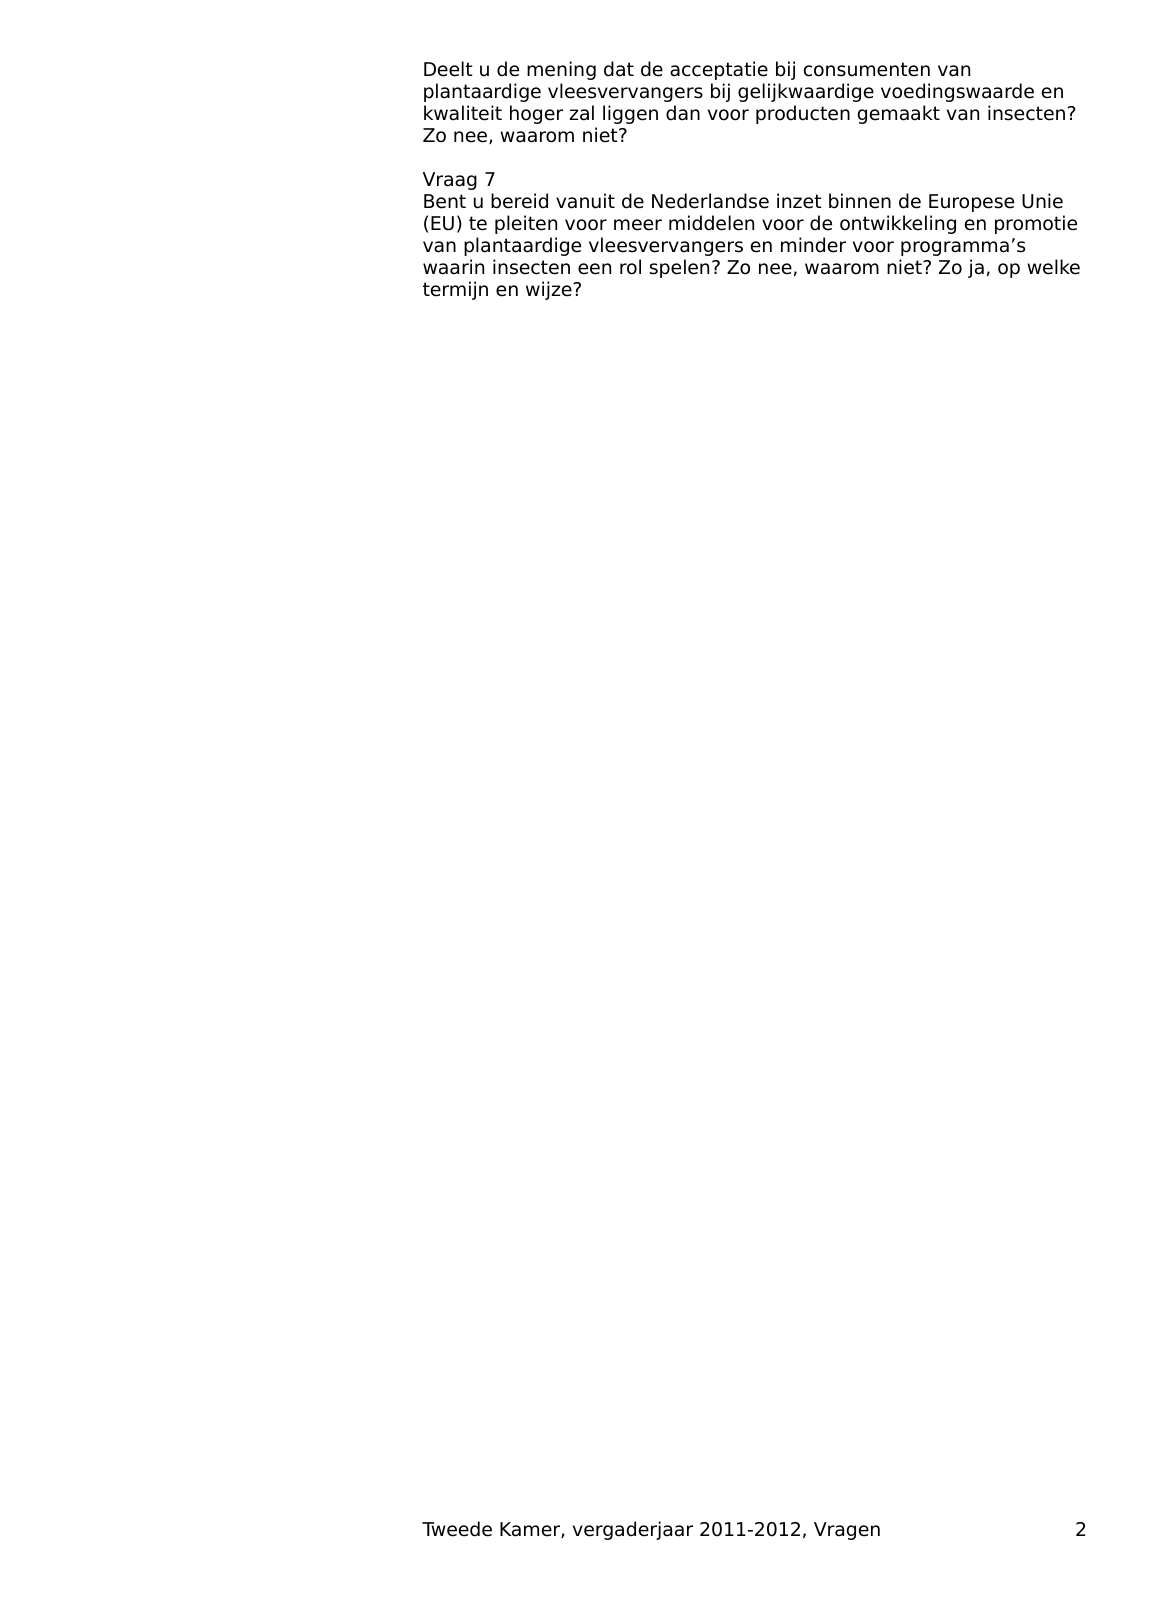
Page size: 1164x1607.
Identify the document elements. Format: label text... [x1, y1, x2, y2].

text Deelt u de mening dat de acceptatie bij consumenten van plantaardige vleesvervangers bij gelijkwaardige voedingswaarde en kwaliteit hoger zal liggen dan voor producten gemaakt van insecten? Zo nee, waarom niet? [422, 59, 1087, 147]
text Bent u bereid vanuit de Nederlandse inzet binnen de Europese Unie (EU) te pleiten voor meer middelen voor de ontwikkeling en promotie van plantaardige vleesvervangers en minder voor programma’s waarin insecten een rol spelen? Zo nee, waarom niet? Zo ja, op welke termijn en wijze? [422, 191, 1087, 301]
text Vraag 7 [422, 169, 1087, 191]
